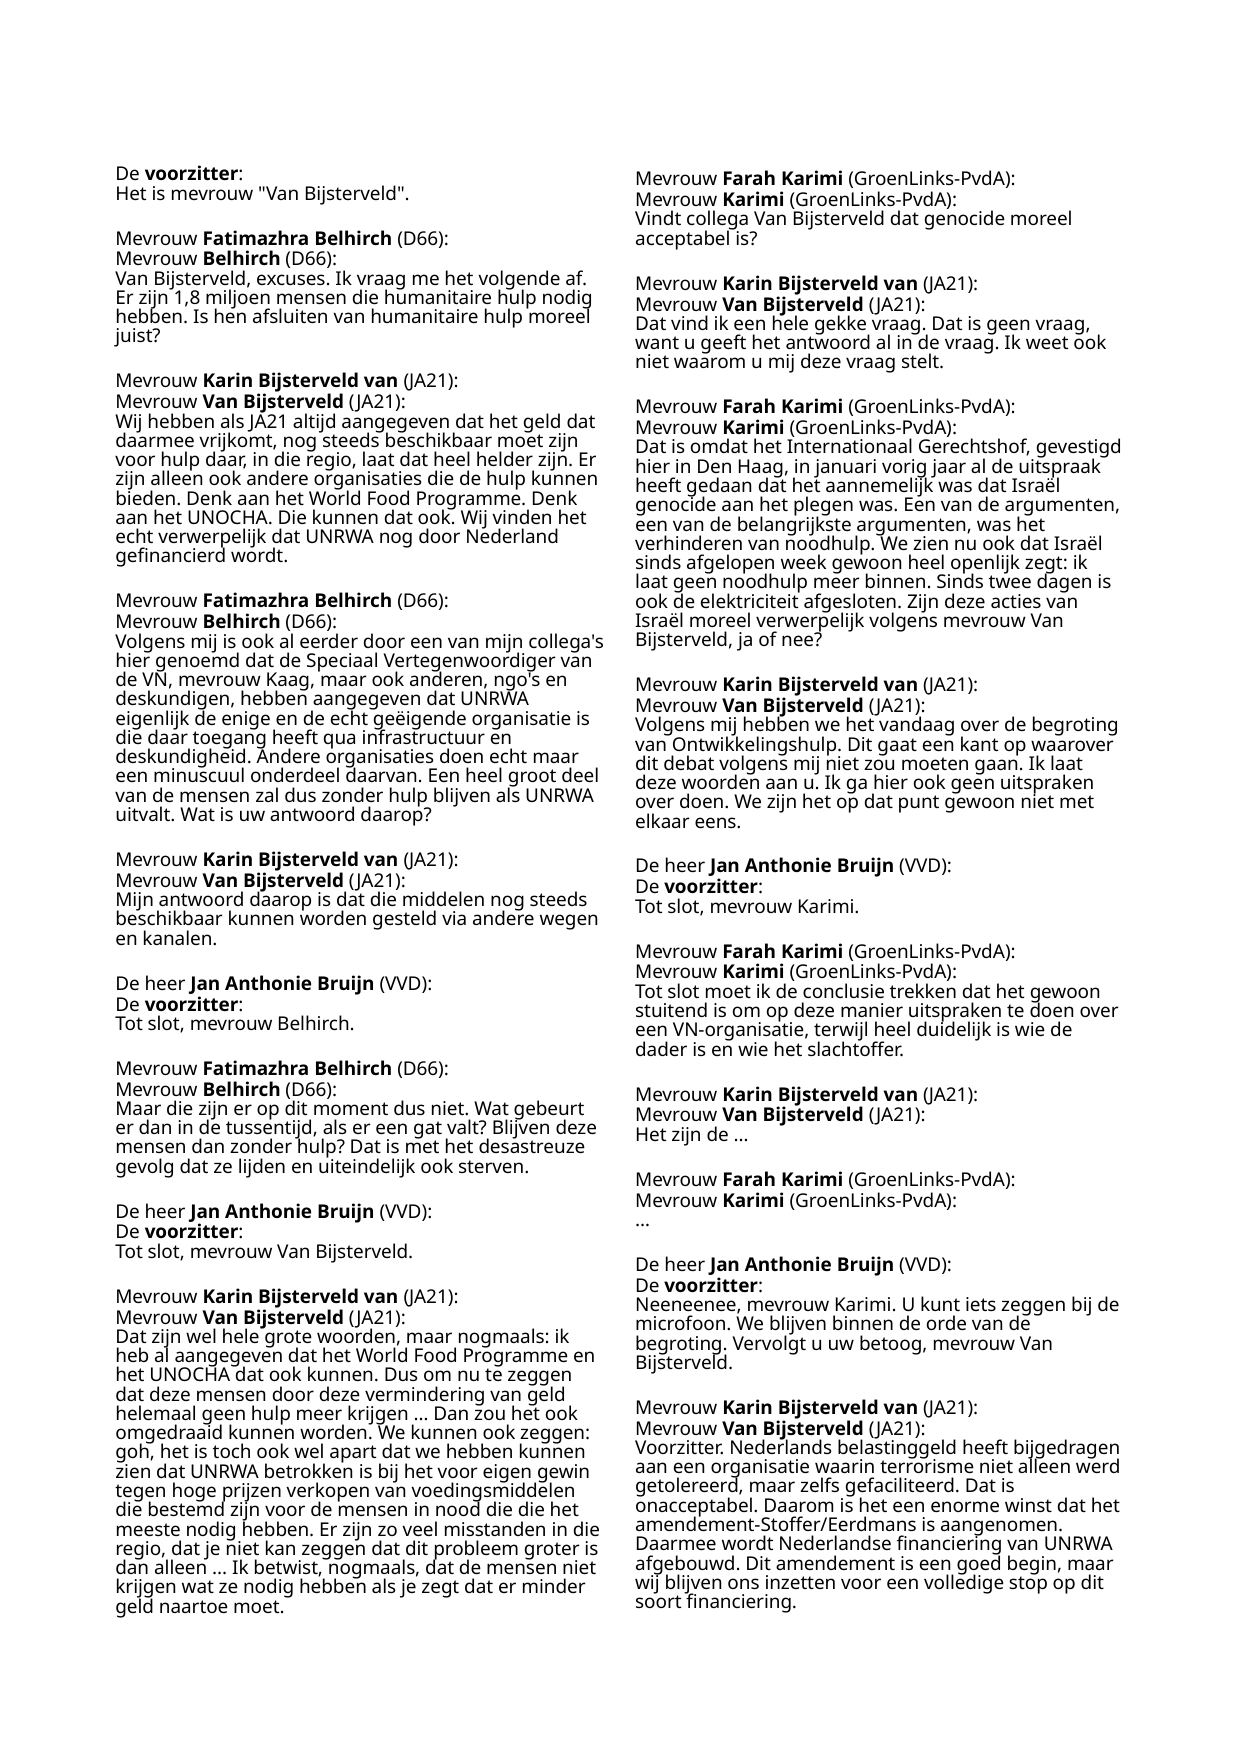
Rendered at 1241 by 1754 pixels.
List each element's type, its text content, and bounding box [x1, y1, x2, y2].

text De voorzitter: [115, 1223, 605, 1243]
text Mevrouw Karin Bijsterveld van (JA21): [635, 671, 1125, 697]
text Mevrouw Van Bijsterveld (JA21): [635, 296, 1125, 315]
text Mevrouw Karimi (GroenLinks-PvdA): [635, 1192, 1125, 1211]
text Vindt collega Van Bijsterveld dat genocide moreel acceptabel is? [635, 210, 1125, 249]
text Mevrouw Karimi (GroenLinks-PvdA): [635, 963, 1125, 983]
text Mevrouw Van Bijsterveld (JA21): [635, 1419, 1125, 1439]
text Mevrouw Karin Bijsterveld van (JA21): [635, 270, 1125, 296]
text Neeneenee, mevrouw Karimi. U kunt iets zeggen bij de microfoon. We blijven binnen de orde van de begroting. Vervolgt u uw betoog, mevrouw Van Bijsterveld. [635, 1296, 1125, 1373]
text Tot slot, mevrouw Belhirch. [115, 1015, 605, 1034]
text Mevrouw Farah Karimi (GroenLinks-PvdA): [635, 1166, 1125, 1192]
text Het is mevrouw "Van Bijsterveld". [115, 184, 605, 204]
text Van Bijsterveld, excuses. Ik vraag me het volgende af. Er zijn 1,8 miljoen mensen die humanitaire hulp nodig hebben. Is hen afsluiten van humanitaire hulp moreel juist? [115, 270, 605, 347]
text Mevrouw Karin Bijsterveld van (JA21): [635, 1081, 1125, 1106]
text Mevrouw Karimi (GroenLinks-PvdA): [635, 191, 1125, 210]
text Mevrouw Fatimazhra Belhirch (D66): [115, 225, 605, 250]
text Tot slot moet ik de conclusie trekken dat het gewoon stuitend is om op deze manier uitspraken te doen over een VN-organisatie, terwijl heel duidelijk is wie de dader is en wie het slachtoffer. [635, 983, 1125, 1060]
text Volgens mij is ook al eerder door een van mijn collega's hier genoemd dat de Speciaal Vertegenwoordiger van de VN, mevrouw Kaag, maar ook anderen, ngo's en deskundigen, hebben aangegeven dat UNRWA eigenlijk de enige en de echt geëigende organisatie is die daar toegang heeft qua infrastructuur en deskundigheid. Andere organisaties doen echt maar een minuscuul onderdeel daarvan. Een heel groot deel van de mensen zal dus zonder hulp blijven als UNRWA uitvalt. Wat is uw antwoord daarop? [115, 633, 605, 825]
text Mevrouw Karin Bijsterveld van (JA21): [115, 846, 605, 872]
text Dat zijn wel hele grote woorden, maar nogmaals: ik heb al aangegeven dat het World Food Programme en het UNOCHA dat ook kunnen. Dus om nu te zeggen dat deze mensen door deze vermindering van geld helemaal geen hulp meer krijgen … Dan zou het ook omgedraaid kunnen worden. We kunnen ook zeggen: goh, het is toch ook wel apart dat we hebben kunnen zien dat UNRWA betrokken is bij het voor eigen gewin tegen hoge prijzen verkopen van voedingsmiddelen die bestemd zijn voor de mensen in nood die die het meeste nodig hebben. Er zijn zo veel misstanden in die regio, dat je niet kan zeggen dat dit probleem groter is dan alleen ... Ik betwist, nogmaals, dat de mensen niet krijgen wat ze nodig hebben als je zegt dat er minder geld naartoe moet. [115, 1328, 605, 1617]
text Mevrouw Belhirch (D66): [115, 613, 605, 633]
text De heer Jan Anthonie Bruijn (VVD): [635, 853, 1125, 878]
text Maar die zijn er op dit moment dus niet. Wat gebeurt er dan in de tussentijd, als er een gat valt? Blijven deze mensen dan zonder hulp? Dat is met het desastreuze gevolg dat ze lijden en uiteindelijk ook sterven. [115, 1100, 605, 1177]
text De voorzitter: [635, 1277, 1125, 1296]
text Mijn antwoord daarop is dat die middelen nog steeds beschikbaar kunnen worden gesteld via andere wegen en kanalen. [115, 891, 605, 949]
text Dat is omdat het Internationaal Gerechtshof, gevestigd hier in Den Haag, in januari vorig jaar al de uitspraak heeft gedaan dat het aannemelijk was dat Israël genocide aan het plegen was. Een van de argumenten, een van de belangrijkste argumenten, was het verhinderen van noodhulp. We zien nu ook dat Israël sinds afgelopen week gewoon heel openlijk zegt: ik laat geen noodhulp meer binnen. Sinds twee dagen is ook de elektriciteit afgesloten. Zijn deze acties van Israël moreel verwerpelijk volgens mevrouw Van Bijsterveld, ja of nee? [635, 438, 1125, 650]
text Mevrouw Van Bijsterveld (JA21): [635, 1106, 1125, 1126]
text Tot slot, mevrouw Van Bijsterveld. [115, 1243, 605, 1262]
text Mevrouw Van Bijsterveld (JA21): [115, 393, 605, 413]
text Tot slot, mevrouw Karimi. [635, 898, 1125, 917]
text Mevrouw Karin Bijsterveld van (JA21): [115, 1283, 605, 1309]
text Voorzitter. Nederlands belastinggeld heeft bijgedragen aan een organisatie waarin terrorisme niet alleen werd getolereerd, maar zelfs gefaciliteerd. Dat is onacceptabel. Daarom is het een enorme winst dat het amendement-Stoffer/Eerdmans is aangenomen. Daarmee wordt Nederlandse financiering van UNRWA afgebouwd. Dit amendement is een goed begin, maar wij blijven ons inzetten voor een volledige stop op dit soort financiering. [635, 1439, 1125, 1612]
text Mevrouw Farah Karimi (GroenLinks-PvdA): [635, 938, 1125, 963]
text Het zijn de … [635, 1126, 1125, 1145]
text Mevrouw Belhirch (D66): [115, 1081, 605, 1100]
text Mevrouw Belhirch (D66): [115, 250, 605, 270]
text De voorzitter: [115, 996, 605, 1015]
text De heer Jan Anthonie Bruijn (VVD): [115, 970, 605, 996]
text Mevrouw Farah Karimi (GroenLinks-PvdA): [635, 393, 1125, 419]
text Mevrouw Karin Bijsterveld van (JA21): [635, 1394, 1125, 1419]
text Dat vind ik een hele gekke vraag. Dat is geen vraag, want u geeft het antwoord al in de vraag. Ik weet ook niet waarom u mij deze vraag stelt. [635, 315, 1125, 373]
text De heer Jan Anthonie Bruijn (VVD): [635, 1251, 1125, 1277]
text Volgens mij hebben we het vandaag over de begroting van Ontwikkelingshulp. Dit gaat een kant op waarover dit debat volgens mij niet zou moeten gaan. Ik laat deze woorden aan u. Ik ga hier ook geen uitspraken over doen. We zijn het op dat punt gewoon niet met elkaar eens. [635, 716, 1125, 832]
text Wij hebben als JA21 altijd aangegeven dat het geld dat daarmee vrijkomt, nog steeds beschikbaar moet zijn voor hulp daar, in die regio, laat dat heel helder zijn. Er zijn alleen ook andere organisaties die de hulp kunnen bieden. Denk aan het World Food Programme. Denk aan het UNOCHA. Die kunnen dat ook. Wij vinden het echt verwerpelijk dat UNRWA nog door Nederland gefinancierd wordt. [115, 413, 605, 567]
text De voorzitter: [115, 165, 605, 184]
text Mevrouw Van Bijsterveld (JA21): [115, 1309, 605, 1328]
text Mevrouw Farah Karimi (GroenLinks-PvdA): [635, 165, 1125, 191]
text Mevrouw Van Bijsterveld (JA21): [635, 697, 1125, 716]
text Mevrouw Karin Bijsterveld van (JA21): [115, 368, 605, 393]
text De voorzitter: [635, 878, 1125, 898]
text … [635, 1211, 1125, 1230]
text Mevrouw Van Bijsterveld (JA21): [115, 872, 605, 891]
text Mevrouw Karimi (GroenLinks-PvdA): [635, 419, 1125, 438]
text Mevrouw Fatimazhra Belhirch (D66): [115, 588, 605, 613]
text De heer Jan Anthonie Bruijn (VVD): [115, 1198, 605, 1223]
text Mevrouw Fatimazhra Belhirch (D66): [115, 1055, 605, 1081]
